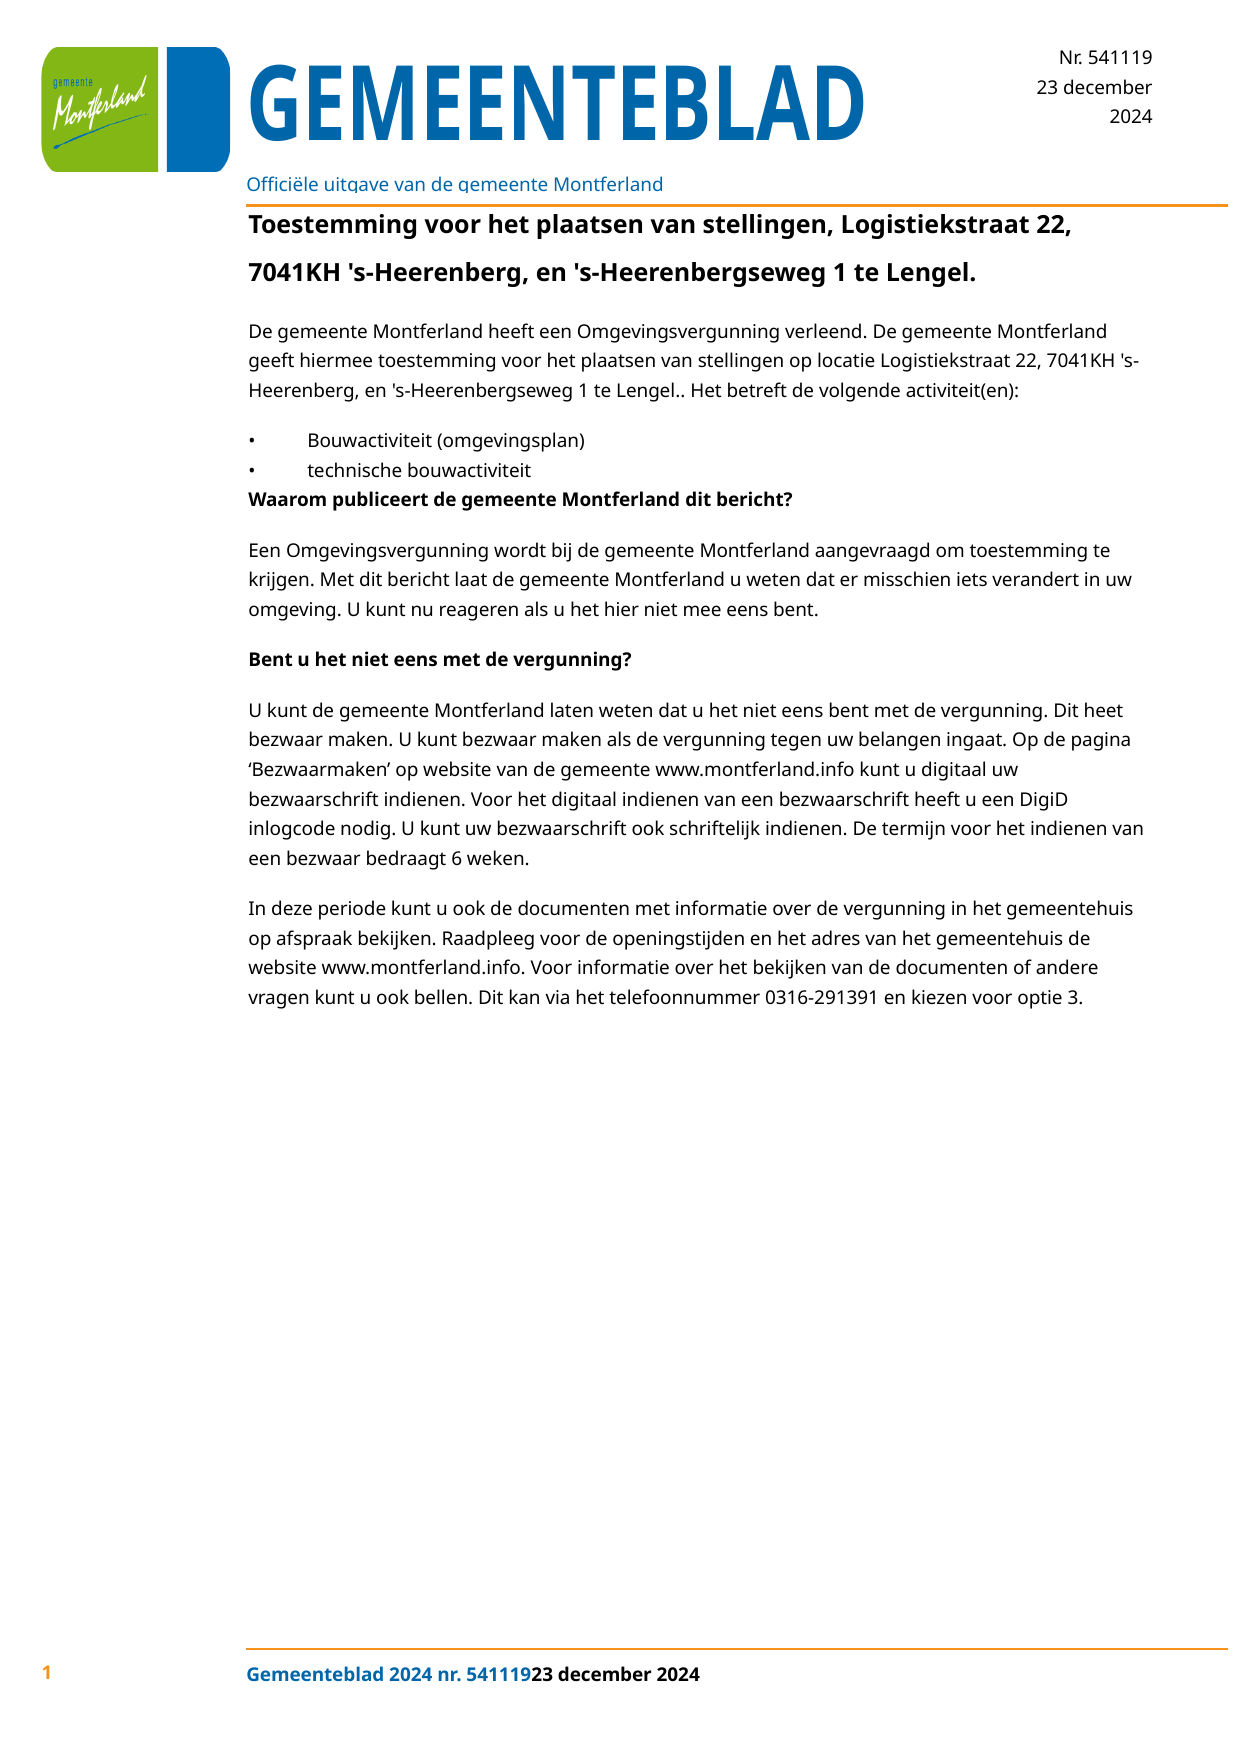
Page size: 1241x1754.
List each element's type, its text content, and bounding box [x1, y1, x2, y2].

list Bouwactiviteit (omgevingsplan) [248, 427, 1152, 453]
text Toestemming voor het plaatsen van stellingen, Logistiekstraat 22, 7041KH 's-Heerenberg, en 's-Heerenbergseweg 1 te Lengel. [248, 207, 1152, 288]
text Een Omgevingsvergunning wordt bij de gemeente Montferland aangevraagd om toestemming te krijgen. Met dit bericht laat de gemeente Montferland u weten dat er misschien iets verandert in uw omgeving. U kunt nu reageren als u het hier niet mee eens bent. [248, 537, 1152, 622]
text Bent u het niet eens met de vergunning? [248, 647, 1152, 672]
picture [41, 47, 231, 172]
list technische bouwactiviteit [248, 457, 1152, 483]
text Waarom publiceert de gemeente Montferland dit bericht? [248, 487, 1152, 512]
text De gemeente Montferland heeft een Omgevingsvergunning verleend. De gemeente Montferland geeft hiermee toestemming voor het plaatsen van stellingen op locatie Logistiekstraat 22, 7041KH 's-Heerenberg, en 's-Heerenbergseweg 1 te Lengel.. Het betreft de volgende activiteit(en): [248, 318, 1152, 403]
text In deze periode kunt u ook de documenten met informatie over de vergunning in het gemeentehuis op afspraak bekijken. Raadpleeg voor de openingstijden en het adres van het gemeentehuis de website www.montferland.info. Voor informatie over het bekijken van de documenten of andere vragen kunt u ook bellen. Dit kan via het telefoonnummer 0316-291391 en kiezen voor optie 3. [248, 895, 1152, 1010]
text U kunt de gemeente Montferland laten weten dat u het niet eens bent met de vergunning. Dit heet bezwaar maken. U kunt bezwaar maken als de vergunning tegen uw belangen ingaat. Op de pagina ‘Bezwaarmaken’ op website van de gemeente www.montferland.info kunt u digitaal uw bezwaarschrift indienen. Voor het digitaal indienen van een bezwaarschrift heeft u een DigiD inlogcode nodig. U kunt uw bezwaarschrift ook schriftelijk indienen. De termijn voor het indienen van een bezwaar bedraagt 6 weken. [248, 697, 1152, 871]
